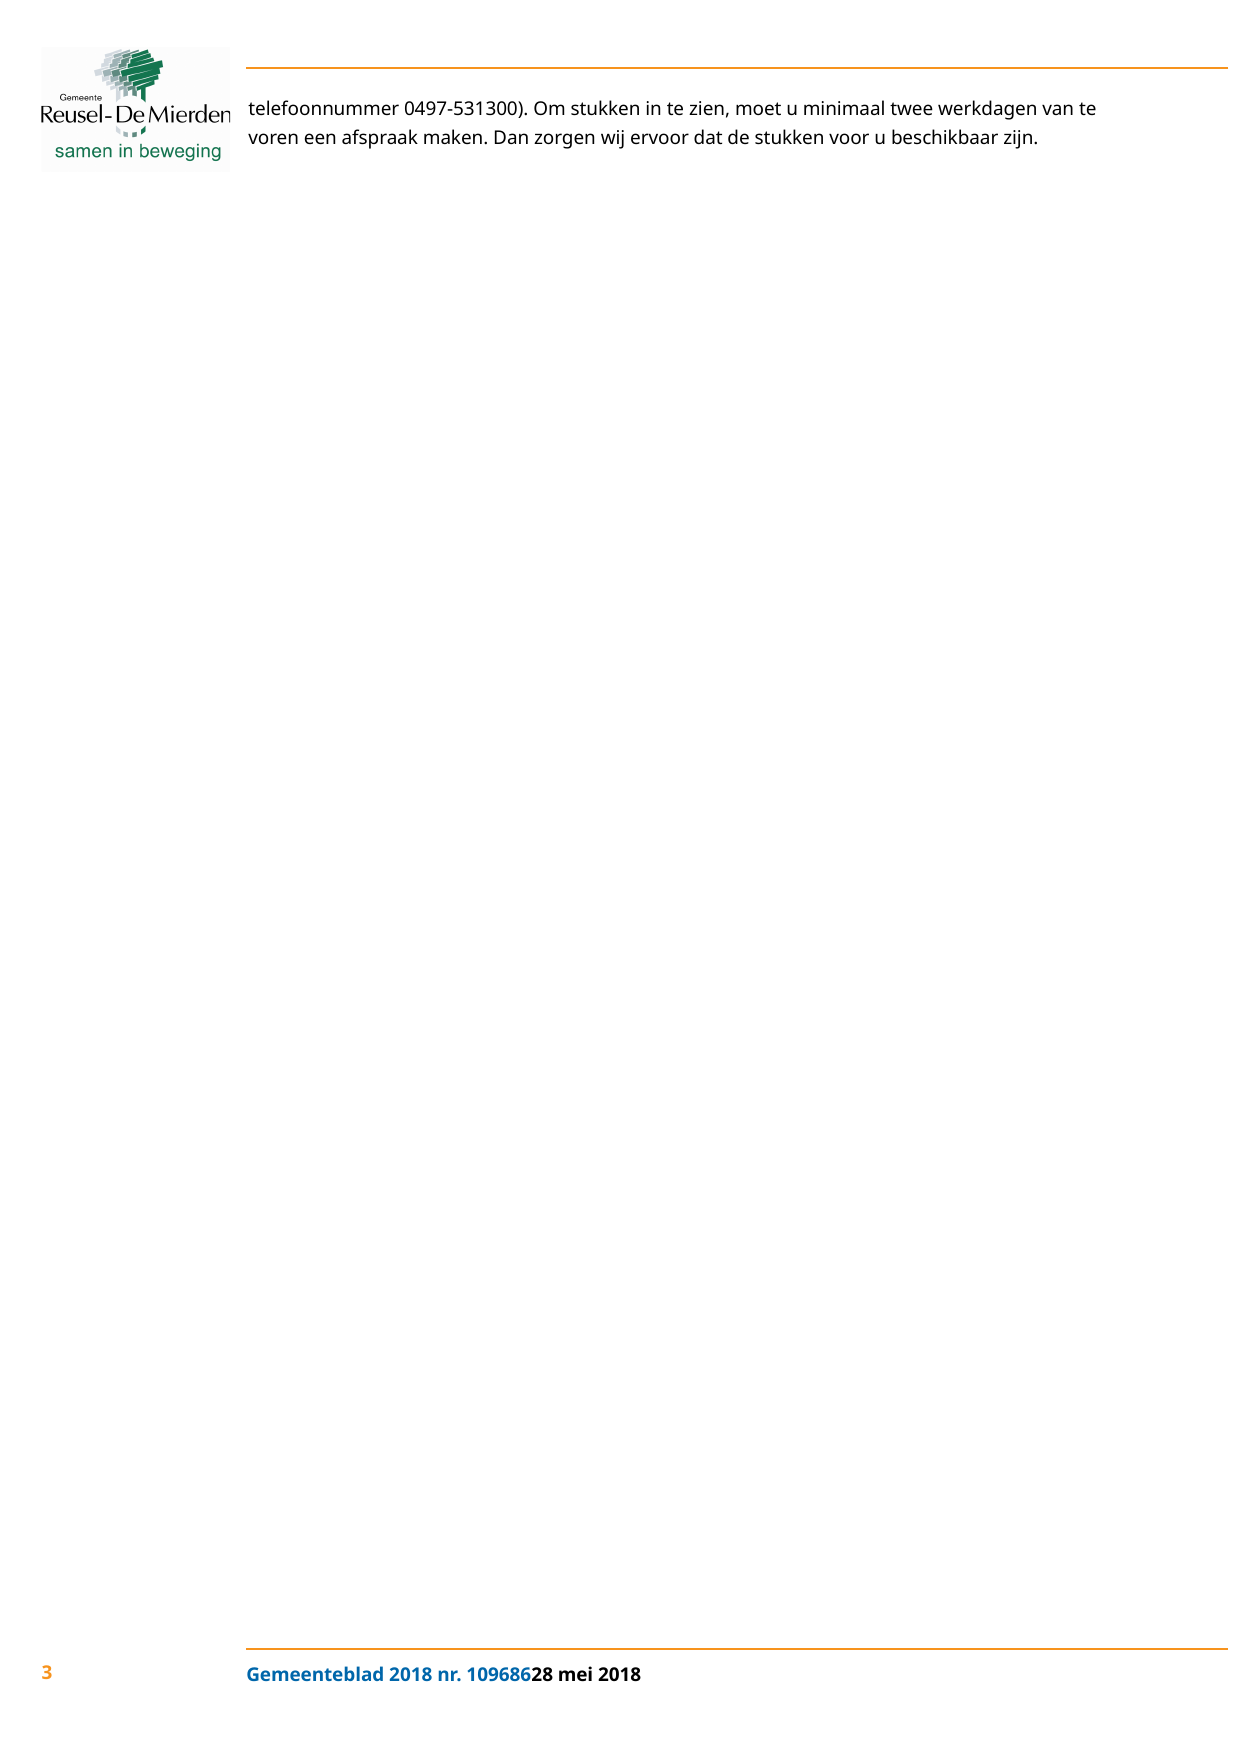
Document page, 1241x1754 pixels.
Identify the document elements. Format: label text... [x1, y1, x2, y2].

picture [41, 47, 231, 172]
text telefoonnummer 0497-531300). Om stukken in te zien, moet u minimaal twee werkdagen van te voren een afspraak maken. Dan zorgen wij ervoor dat de stukken voor u beschikbaar zijn. [248, 95, 1152, 150]
